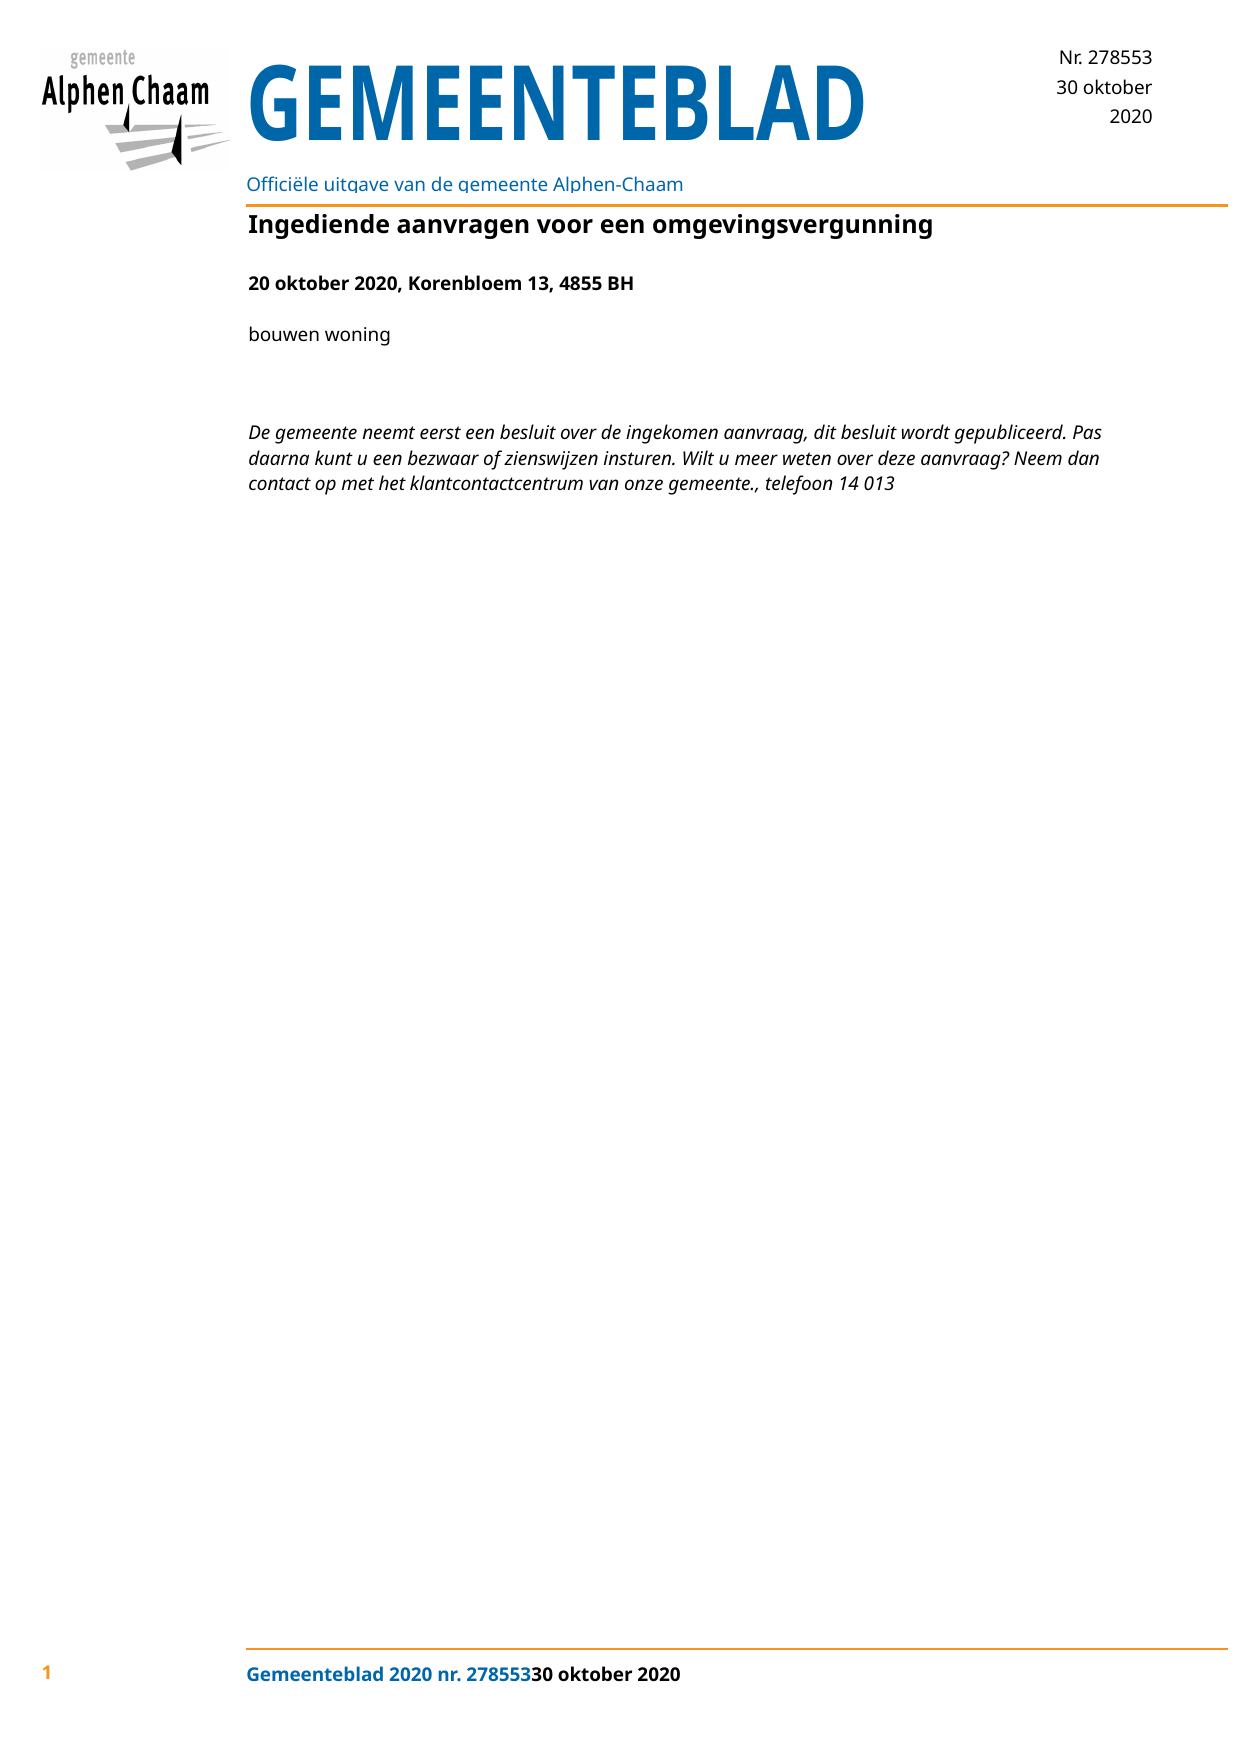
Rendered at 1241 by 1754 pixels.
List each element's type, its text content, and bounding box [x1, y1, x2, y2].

text De gemeente neemt eerst een besluit over de ingekomen aanvraag, dit besluit wordt gepubliceerd. Pas daarna kunt u een bezwaar of zienswijzen insturen. Wilt u meer weten over deze aanvraag? Neem dan contact op met het klantcontactcentrum van onze gemeente., telefoon 14 013 [248, 419, 1152, 496]
text bouwen woning [248, 321, 1152, 346]
text Ingediende aanvragen voor een omgevingsvergunning [248, 207, 1152, 241]
picture [41, 47, 231, 172]
text 20 oktober 2020, Korenbloem 13, 4855 BH [248, 270, 1152, 296]
